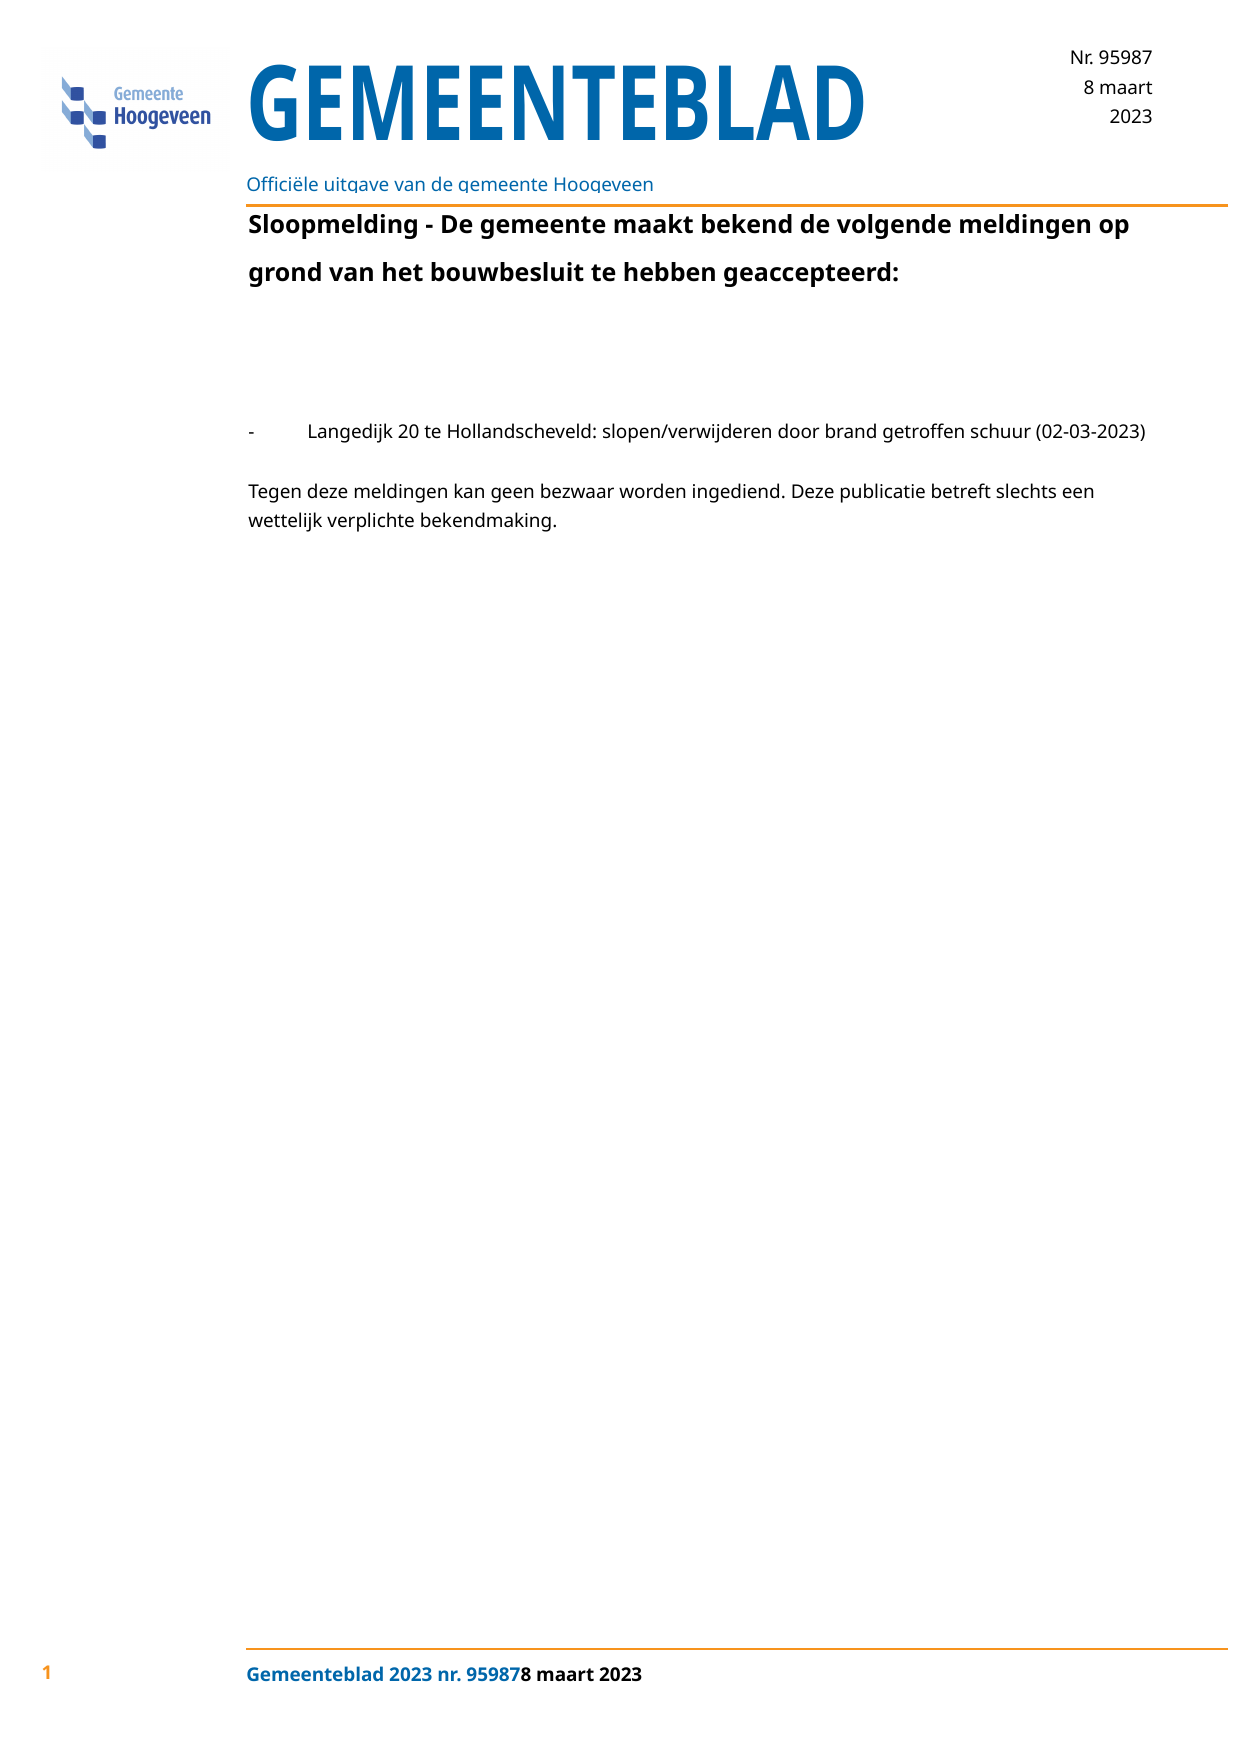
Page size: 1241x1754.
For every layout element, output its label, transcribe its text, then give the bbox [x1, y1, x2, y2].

picture [41, 47, 231, 172]
text Tegen deze meldingen kan geen bezwaar worden ingediend. Deze publicatie betreft slechts een wettelijk verplichte bekendmaking. [248, 478, 1152, 533]
list Langedijk 20 te Hollandscheveld: slopen/verwijderen door brand getroffen schuur (02-03-2023) [248, 419, 1152, 444]
text Sloopmelding - De gemeente maakt bekend de volgende meldingen op grond van het bouwbesluit te hebben geaccepteerd: [248, 207, 1152, 288]
